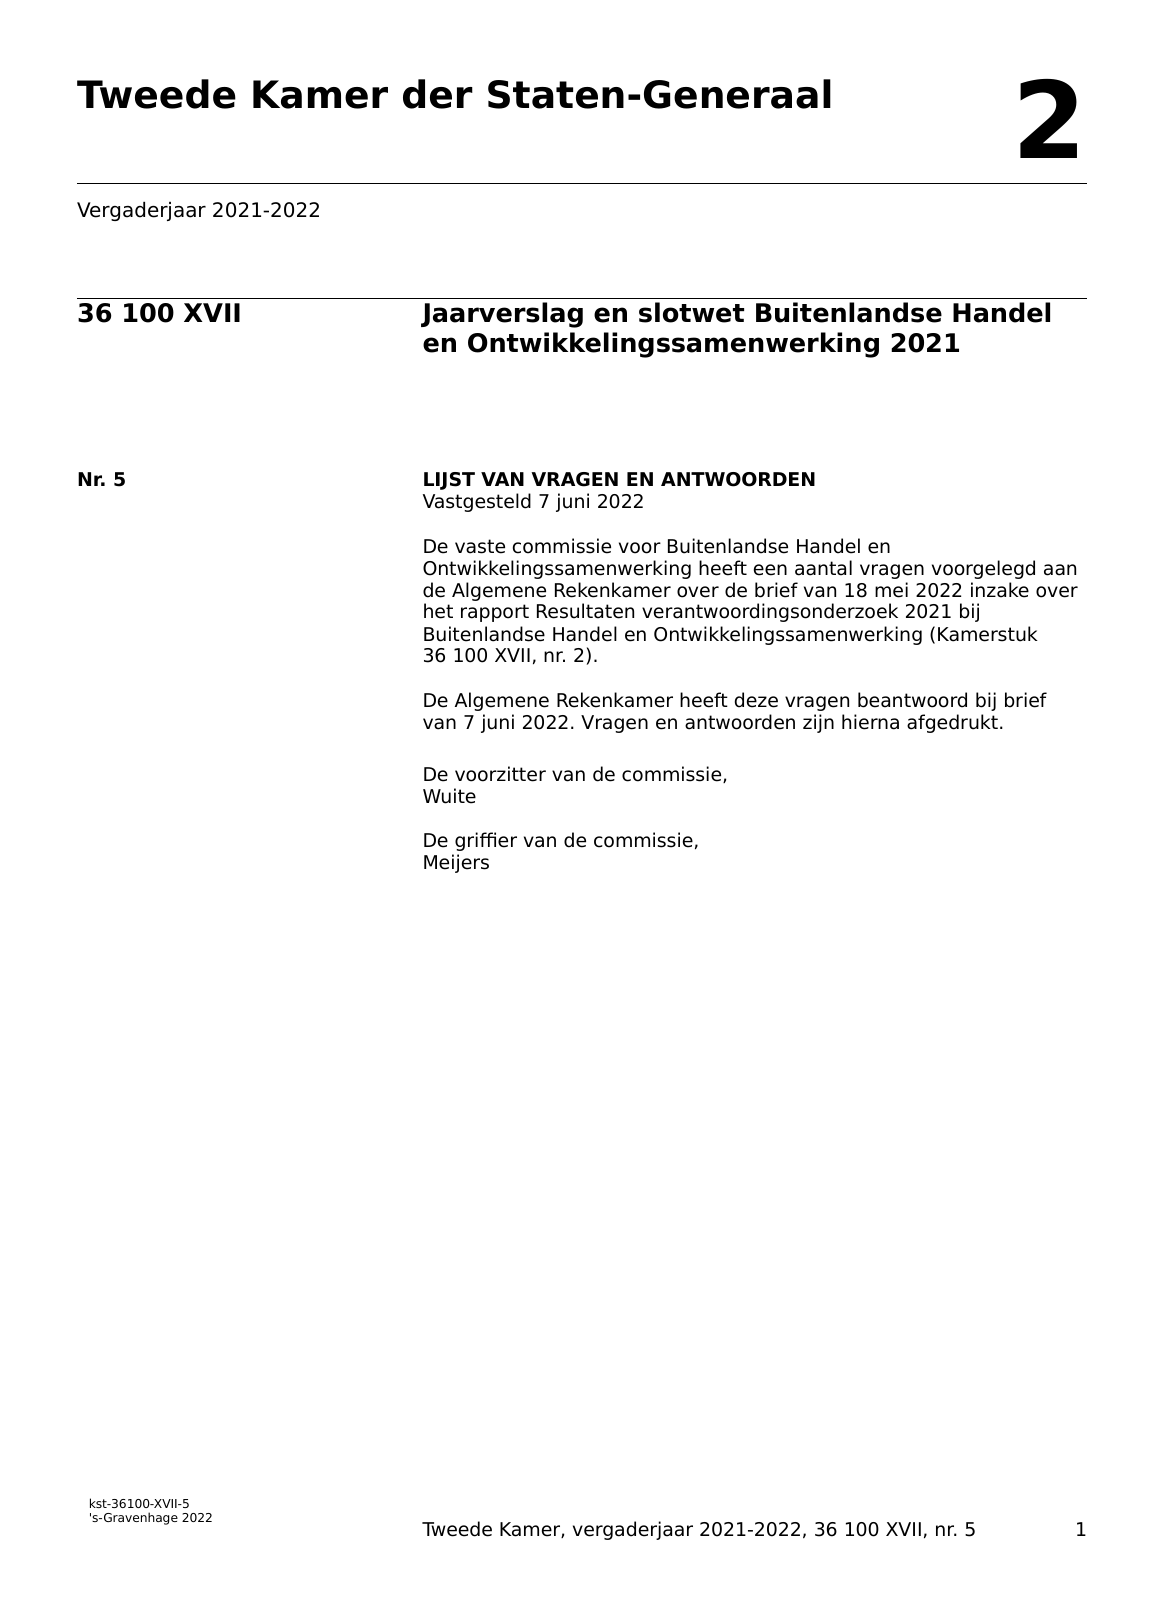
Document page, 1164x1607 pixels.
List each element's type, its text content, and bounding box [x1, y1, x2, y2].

subtitle 36 100 XVII Jaarverslag en slotwet Buitenlandse Handel en Ontwikkelingssamenwerking 2021 [77, 299, 1087, 358]
table_cell Vergaderjaar 2021-2022 [77, 184, 1087, 298]
text 's-Gravenhage 2022 [88, 1511, 323, 1525]
table_header Tweede Kamer der Staten-Generaal [77, 59, 886, 183]
text kst-36100-XVII-5 [88, 1497, 323, 1511]
text De vaste commissie voor Buitenlandse Handel en Ontwikkelingssamenwerking heeft een aantal vragen voorgelegd aan de Algemene Rekenkamer over de brief van 18 mei 2022 inzake over het rapport Resultaten verantwoordingsonderzoek 2021 bij Buitenlandse Handel en Ontwikkelingssamenwerking (Kamerstuk 36 100 XVII, nr. 2). [422, 536, 1087, 667]
text Vastgesteld 7 juni 2022 [422, 491, 1087, 513]
subtitle Nr. 5 LIJST VAN VRAGEN EN ANTWOORDEN [77, 469, 1087, 491]
text De griffier van de commissie, Meijers [422, 830, 1087, 874]
table_header 2 [886, 59, 1087, 183]
text De Algemene Rekenkamer heeft deze vragen beantwoord bij brief van 7 juni 2022. Vragen en antwoorden zijn hierna afgedrukt. [422, 689, 1087, 733]
text De voorzitter van de commissie, Wuite [422, 763, 1087, 807]
